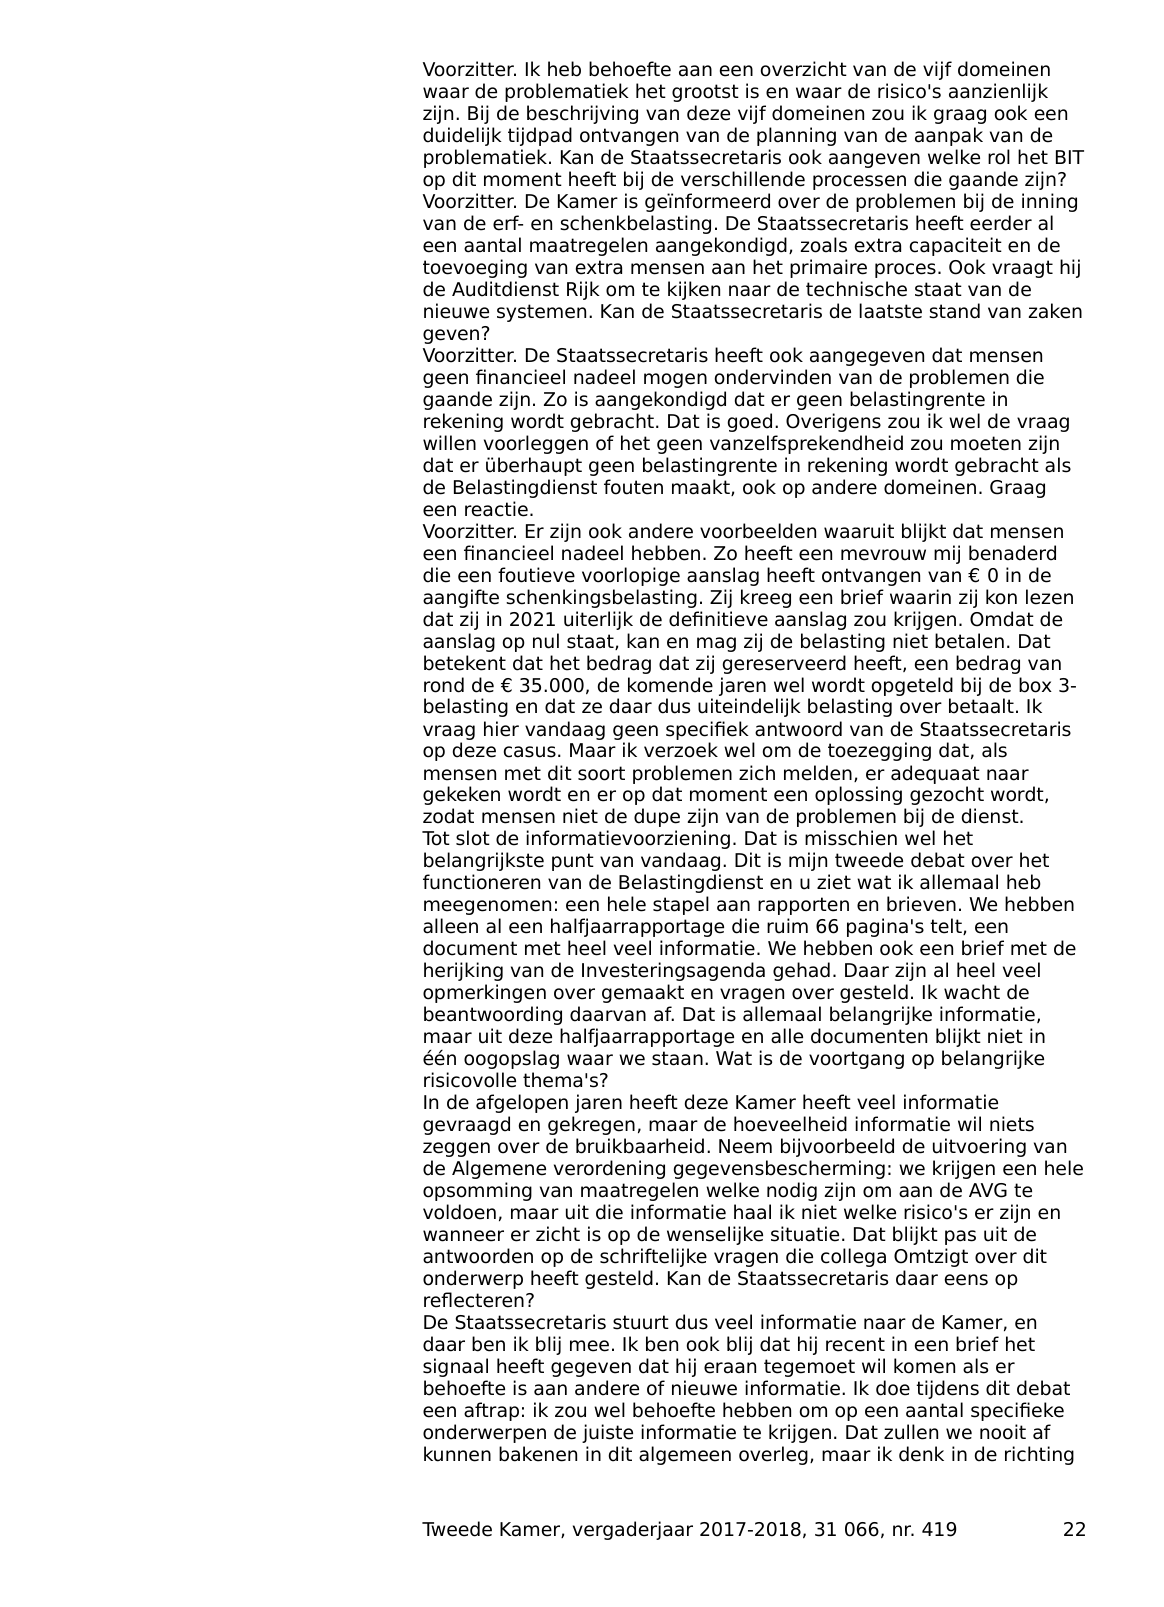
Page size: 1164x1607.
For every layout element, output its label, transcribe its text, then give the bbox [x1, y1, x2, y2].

text In de afgelopen jaren heeft deze Kamer heeft veel informatie gevraagd en gekregen, maar de hoeveelheid informatie wil niets zeggen over de bruikbaarheid. Neem bijvoorbeeld de uitvoering van de Algemene verordening gegevensbescherming: we krijgen een hele opsomming van maatregelen welke nodig zijn om aan de AVG te voldoen, maar uit die informatie haal ik niet welke risico's er zijn en wanneer er zicht is op de wenselijke situatie. Dat blijkt pas uit de antwoorden op de schriftelijke vragen die collega Omtzigt over dit onderwerp heeft gesteld. Kan de Staatssecretaris daar eens op reflecteren? [422, 1092, 1087, 1312]
text Voorzitter. Er zijn ook andere voorbeelden waaruit blijkt dat mensen een financieel nadeel hebben. Zo heeft een mevrouw mij benaderd die een foutieve voorlopige aanslag heeft ontvangen van € 0 in de aangifte schenkingsbelasting. Zij kreeg een brief waarin zij kon lezen dat zij in 2021 uiterlijk de definitieve aanslag zou krijgen. Omdat de aanslag op nul staat, kan en mag zij de belasting niet betalen. Dat betekent dat het bedrag dat zij gereserveerd heeft, een bedrag van rond de € 35.000, de komende jaren wel wordt opgeteld bij de box 3-belasting en dat ze daar dus uiteindelijk belasting over betaalt. Ik vraag hier vandaag geen specifiek antwoord van de Staatssecretaris op deze casus. Maar ik verzoek wel om de toezegging dat, als mensen met dit soort problemen zich melden, er adequaat naar gekeken wordt en er op dat moment een oplossing gezocht wordt, zodat mensen niet de dupe zijn van de problemen bij de dienst. [422, 521, 1087, 828]
text Voorzitter. Ik heb behoefte aan een overzicht van de vijf domeinen waar de problematiek het grootst is en waar de risico's aanzienlijk zijn. Bij de beschrijving van deze vijf domeinen zou ik graag ook een duidelijk tijdpad ontvangen van de planning van de aanpak van de problematiek. Kan de Staatssecretaris ook aangeven welke rol het BIT op dit moment heeft bij de verschillende processen die gaande zijn? [422, 59, 1087, 191]
text Voorzitter. De Staatssecretaris heeft ook aangegeven dat mensen geen financieel nadeel mogen ondervinden van de problemen die gaande zijn. Zo is aangekondigd dat er geen belastingrente in rekening wordt gebracht. Dat is goed. Overigens zou ik wel de vraag willen voorleggen of het geen vanzelfsprekendheid zou moeten zijn dat er überhaupt geen belastingrente in rekening wordt gebracht als de Belastingdienst fouten maakt, ook op andere domeinen. Graag een reactie. [422, 345, 1087, 521]
text De Staatssecretaris stuurt dus veel informatie naar de Kamer, en daar ben ik blij mee. Ik ben ook blij dat hij recent in een brief het signaal heeft gegeven dat hij eraan tegemoet wil komen als er behoefte is aan andere of nieuwe informatie. Ik doe tijdens dit debat een aftrap: ik zou wel behoefte hebben om op een aantal specifieke onderwerpen de juiste informatie te krijgen. Dat zullen we nooit af kunnen bakenen in dit algemeen overleg, maar ik denk in de richting [422, 1312, 1087, 1466]
text Voorzitter. De Kamer is geïnformeerd over de problemen bij de inning van de erf- en schenkbelasting. De Staatssecretaris heeft eerder al een aantal maatregelen aangekondigd, zoals extra capaciteit en de toevoeging van extra mensen aan het primaire proces. Ook vraagt hij de Auditdienst Rijk om te kijken naar de technische staat van de nieuwe systemen. Kan de Staatssecretaris de laatste stand van zaken geven? [422, 191, 1087, 345]
text Tot slot de informatievoorziening. Dat is misschien wel het belangrijkste punt van vandaag. Dit is mijn tweede debat over het functioneren van de Belastingdienst en u ziet wat ik allemaal heb meegenomen: een hele stapel aan rapporten en brieven. We hebben alleen al een halfjaarrapportage die ruim 66 pagina's telt, een document met heel veel informatie. We hebben ook een brief met de herijking van de Investeringsagenda gehad. Daar zijn al heel veel opmerkingen over gemaakt en vragen over gesteld. Ik wacht de beantwoording daarvan af. Dat is allemaal belangrijke informatie, maar uit deze halfjaarrapportage en alle documenten blijkt niet in één oogopslag waar we staan. Wat is de voortgang op belangrijke risicovolle thema's? [422, 828, 1087, 1092]
